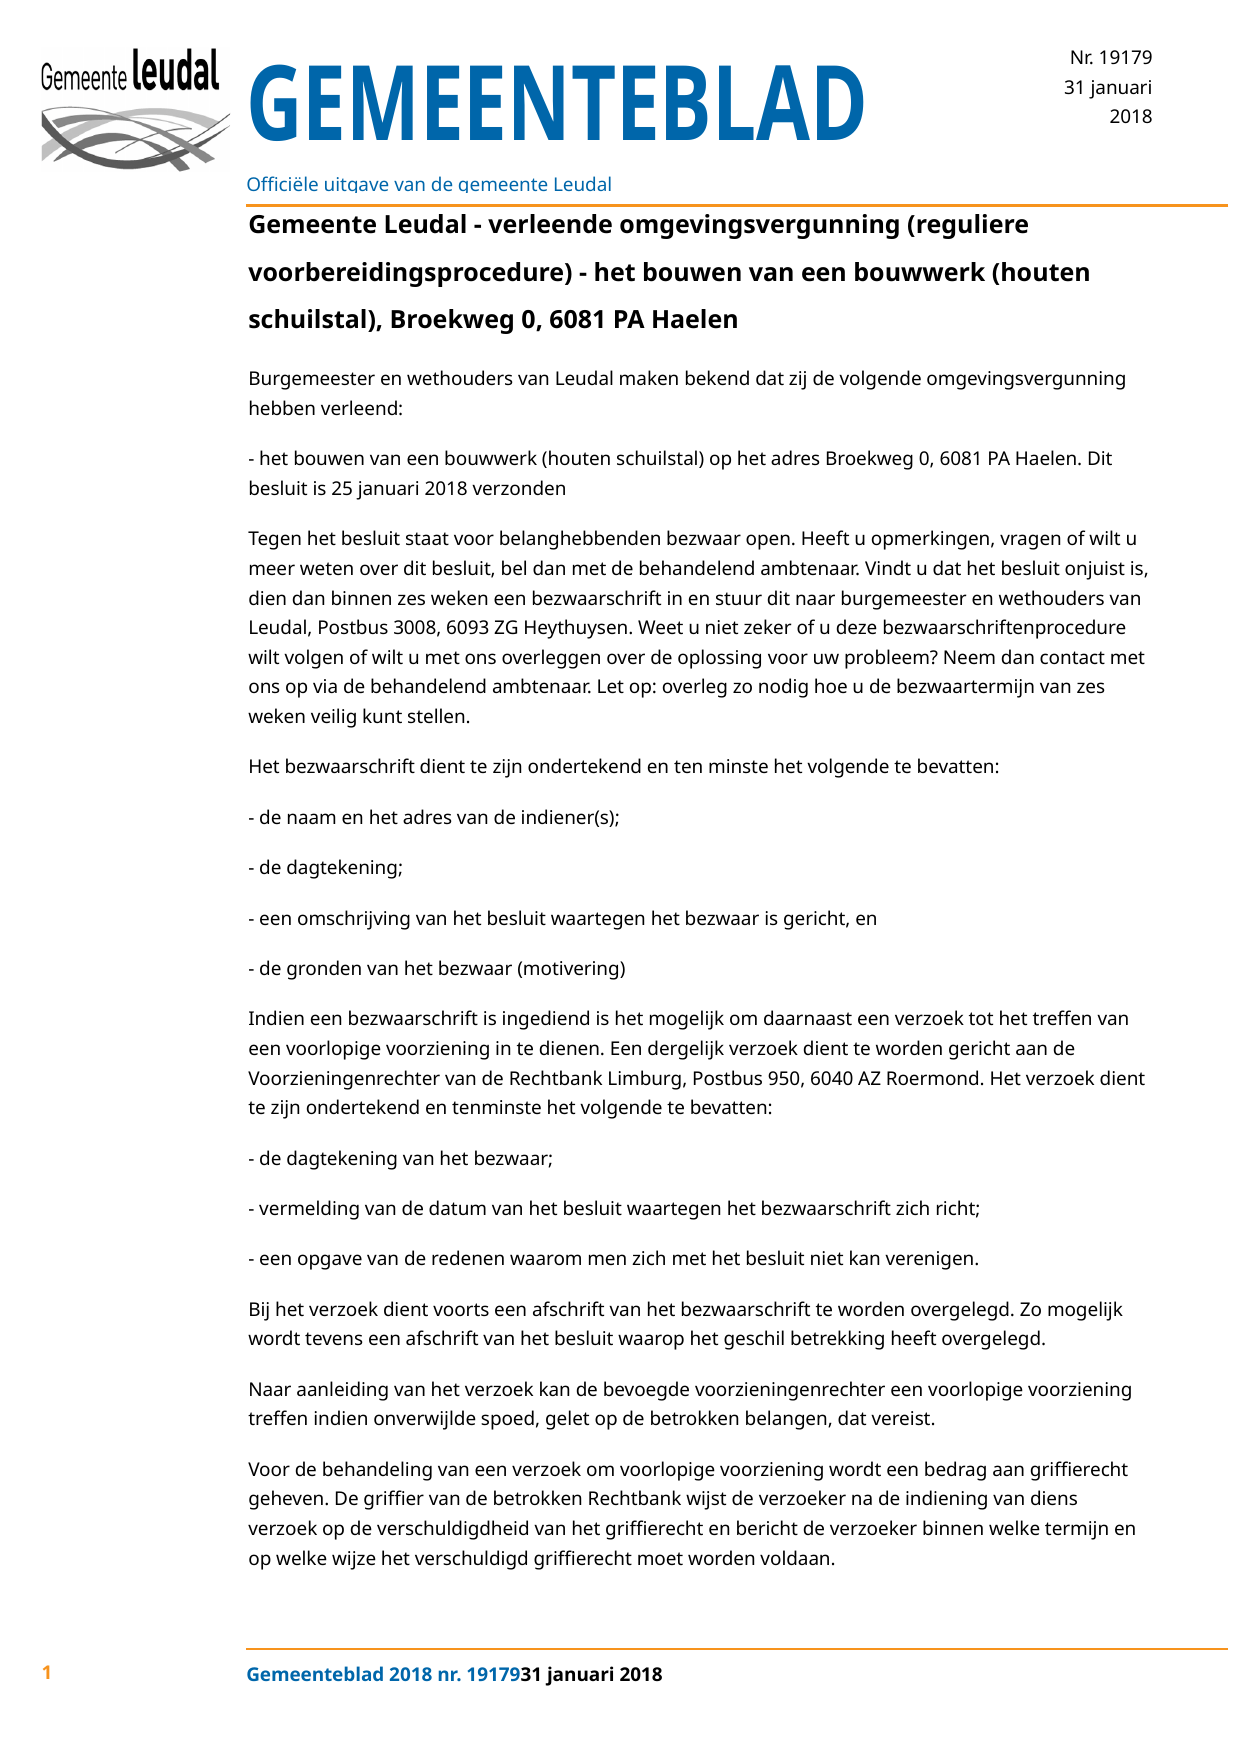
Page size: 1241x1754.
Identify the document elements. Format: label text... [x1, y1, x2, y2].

text - een omschrijving van het besluit waartegen het bezwaar is gericht, en [248, 905, 1152, 930]
text Tegen het besluit staat voor belanghebbenden bezwaar open. Heeft u opmerkingen, vragen of wilt u meer weten over dit besluit, bel dan met de behandelend ambtenaar. Vindt u dat het besluit onjuist is, dien dan binnen zes weken een bezwaarschrift in en stuur dit naar burgemeester en wethouders van Leudal, Postbus 3008, 6093 ZG Heythuysen. Weet u niet zeker of u deze bezwaarschriftenprocedure wilt volgen of wilt u met ons overleggen over de oplossing voor uw probleem? Neem dan contact met ons op via de behandelend ambtenaar. Let op: overleg zo nodig hoe u de bezwaartermijn van zes weken veilig kunt stellen. [248, 526, 1152, 729]
text - de gronden van het bezwaar (motivering) [248, 955, 1152, 981]
text Indien een bezwaarschrift is ingediend is het mogelijk om daarnaast een verzoek tot het treffen van een voorlopige voorziening in te dienen. Een dergelijk verzoek dient te worden gericht aan de Voorzieningenrechter van de Rechtbank Limburg, Postbus 950, 6040 AZ Roermond. Het verzoek dient te zijn ondertekend en tenminste het volgende te bevatten: [248, 1006, 1152, 1120]
text - vermelding van de datum van het besluit waartegen het bezwaarschrift zich richt; [248, 1195, 1152, 1221]
text - de dagtekening; [248, 854, 1152, 880]
text Bij het verzoek dient voorts een afschrift van het bezwaarschrift te worden overgelegd. Zo mogelijk wordt tevens een afschrift van het besluit waarop het geschil betrekking heeft overgelegd. [248, 1296, 1152, 1351]
picture [41, 47, 231, 172]
text Voor de behandeling van een verzoek om voorlopige voorziening wordt een bedrag aan griffierecht geheven. De griffier van de betrokken Rechtbank wijst de verzoeker na de indiening van diens verzoek op de verschuldigdheid van het griffierecht en bericht de verzoeker binnen welke termijn en op welke wijze het verschuldigd griffierecht moet worden voldaan. [248, 1456, 1152, 1570]
text - de naam en het adres van de indiener(s); [248, 804, 1152, 829]
text Gemeente Leudal - verleende omgevingsvergunning (reguliere voorbereidingsprocedure) - het bouwen van een bouwwerk (houten schuilstal), Broekweg 0, 6081 PA Haelen [248, 207, 1152, 336]
text - een opgave van de redenen waarom men zich met het besluit niet kan verenigen. [248, 1246, 1152, 1271]
text - de dagtekening van het bezwaar; [248, 1145, 1152, 1170]
text Naar aanleiding van het verzoek kan de bevoegde voorzieningenrechter een voorlopige voorziening treffen indien onverwijlde spoed, gelet op de betrokken belangen, dat vereist. [248, 1376, 1152, 1431]
text - het bouwen van een bouwwerk (houten schuilstal) op het adres Broekweg 0, 6081 PA Haelen. Dit besluit is 25 januari 2018 verzonden [248, 446, 1152, 501]
text Het bezwaarschrift dient te zijn ondertekend en ten minste het volgende te bevatten: [248, 753, 1152, 779]
text Burgemeester en wethouders van Leudal maken bekend dat zij de volgende omgevingsvergunning hebben verleend: [248, 366, 1152, 421]
